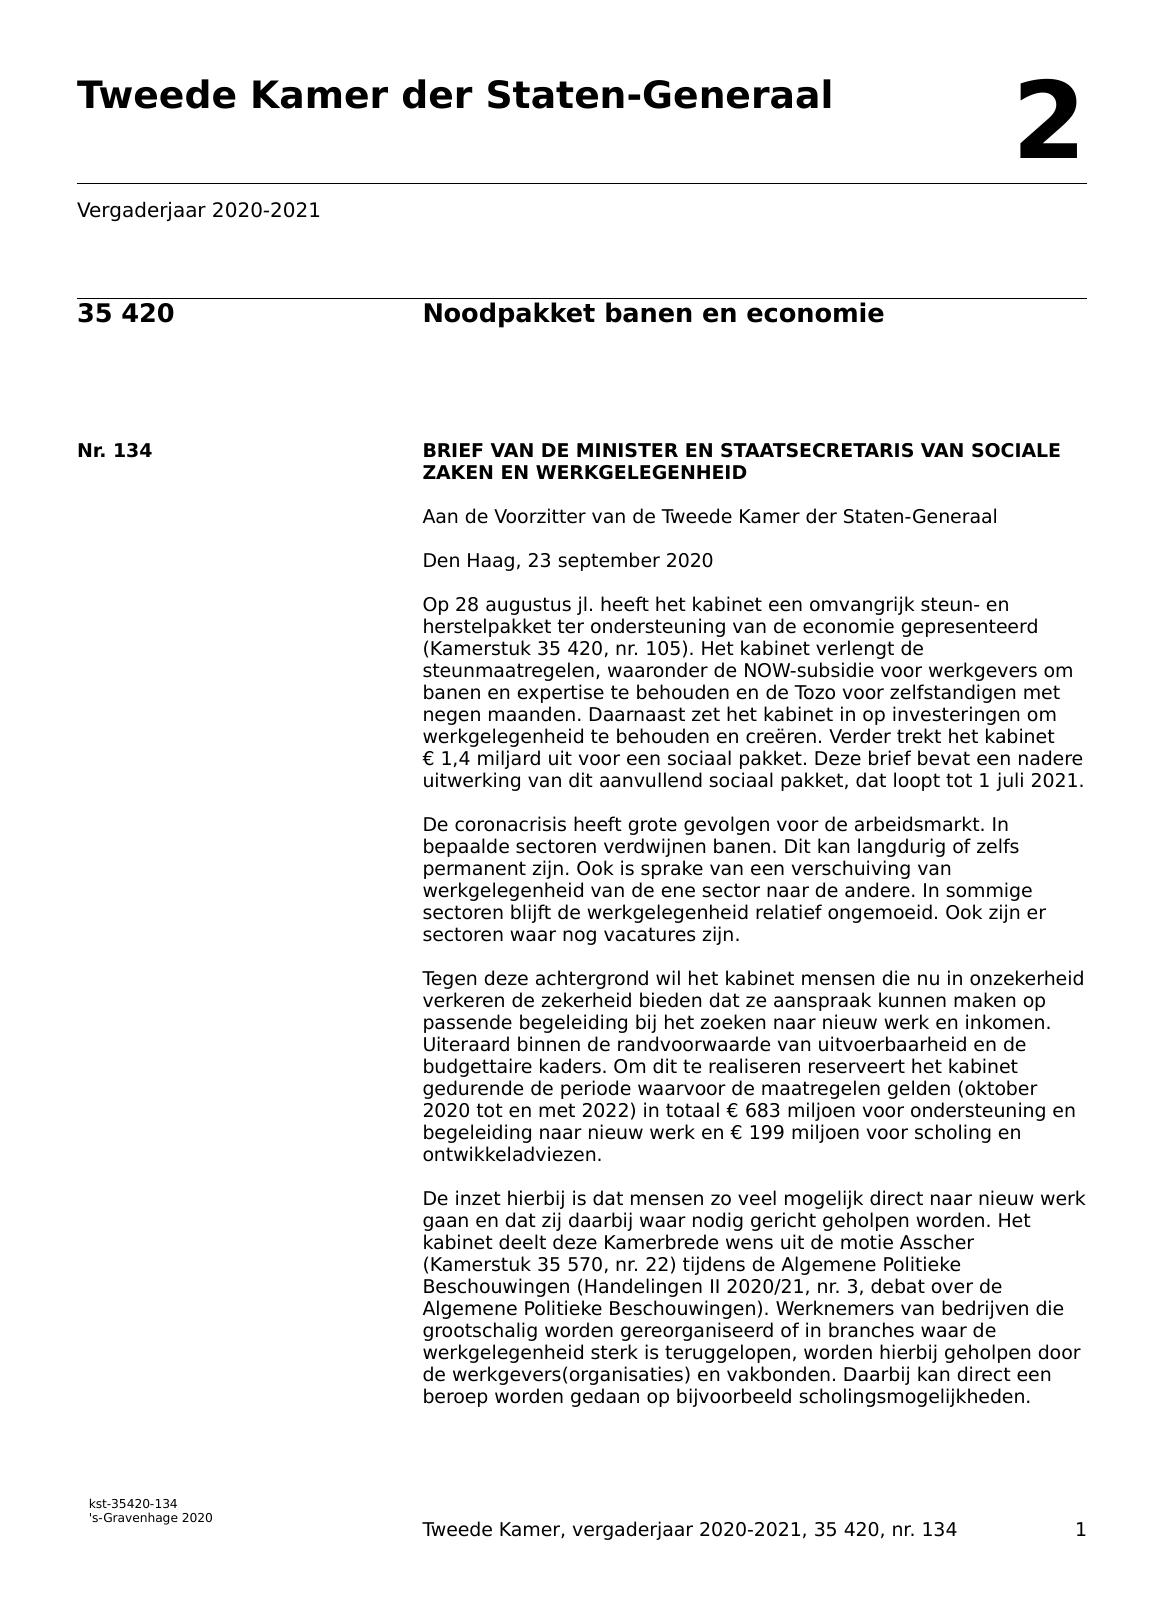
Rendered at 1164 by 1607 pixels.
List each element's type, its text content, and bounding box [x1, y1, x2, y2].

table_cell Vergaderjaar 2020-2021 [77, 184, 1087, 298]
table_header 2 [886, 59, 1087, 183]
subtitle Nr. 134 BRIEF VAN DE MINISTER EN STAATSECRETARIS VAN SOCIALE ZAKEN EN WERKGELEGENHEID [77, 440, 1087, 484]
table_header Tweede Kamer der Staten-Generaal [77, 59, 886, 183]
text Den Haag, 23 september 2020 [422, 550, 1087, 572]
text kst-35420-134 [88, 1497, 323, 1511]
subtitle 35 420 Noodpakket banen en economie [77, 299, 1087, 329]
text De inzet hierbij is dat mensen zo veel mogelijk direct naar nieuw werk gaan en dat zij daarbij waar nodig gericht geholpen worden. Het kabinet deelt deze Kamerbrede wens uit de motie Asscher (Kamerstuk 35 570, nr. 22) tijdens de Algemene Politieke Beschouwingen (Handelingen II 2020/21, nr. 3, debat over de Algemene Politieke Beschouwingen). Werknemers van bedrijven die grootschalig worden gereorganiseerd of in branches waar de werkgelegenheid sterk is teruggelopen, worden hierbij geholpen door de werkgevers(organisaties) en vakbonden. Daarbij kan direct een beroep worden gedaan op bijvoorbeeld scholingsmogelijkheden. [422, 1188, 1087, 1408]
text 's-Gravenhage 2020 [88, 1511, 323, 1525]
text Tegen deze achtergrond wil het kabinet mensen die nu in onzekerheid verkeren de zekerheid bieden dat ze aanspraak kunnen maken op passende begeleiding bij het zoeken naar nieuw werk en inkomen. Uiteraard binnen de randvoorwaarde van uitvoerbaarheid en de budgettaire kaders. Om dit te realiseren reserveert het kabinet gedurende de periode waarvoor de maatregelen gelden (oktober 2020 tot en met 2022) in totaal € 683 miljoen voor ondersteuning en begeleiding naar nieuw werk en € 199 miljoen voor scholing en ontwikkeladviezen. [422, 968, 1087, 1166]
text De coronacrisis heeft grote gevolgen voor de arbeidsmarkt. In bepaalde sectoren verdwijnen banen. Dit kan langdurig of zelfs permanent zijn. Ook is sprake van een verschuiving van werkgelegenheid van de ene sector naar de andere. In sommige sectoren blijft de werkgelegenheid relatief ongemoeid. Ook zijn er sectoren waar nog vacatures zijn. [422, 814, 1087, 946]
text Aan de Voorzitter van de Tweede Kamer der Staten-Generaal [422, 506, 1087, 528]
text Op 28 augustus jl. heeft het kabinet een omvangrijk steun- en herstelpakket ter ondersteuning van de economie gepresenteerd (Kamerstuk 35 420, nr. 105). Het kabinet verlengt de steunmaatregelen, waaronder de NOW-subsidie voor werkgevers om banen en expertise te behouden en de Tozo voor zelfstandigen met negen maanden. Daarnaast zet het kabinet in op investeringen om werkgelegenheid te behouden en creëren. Verder trekt het kabinet € 1,4 miljard uit voor een sociaal pakket. Deze brief bevat een nadere uitwerking van dit aanvullend sociaal pakket, dat loopt tot 1 juli 2021. [422, 594, 1087, 792]
